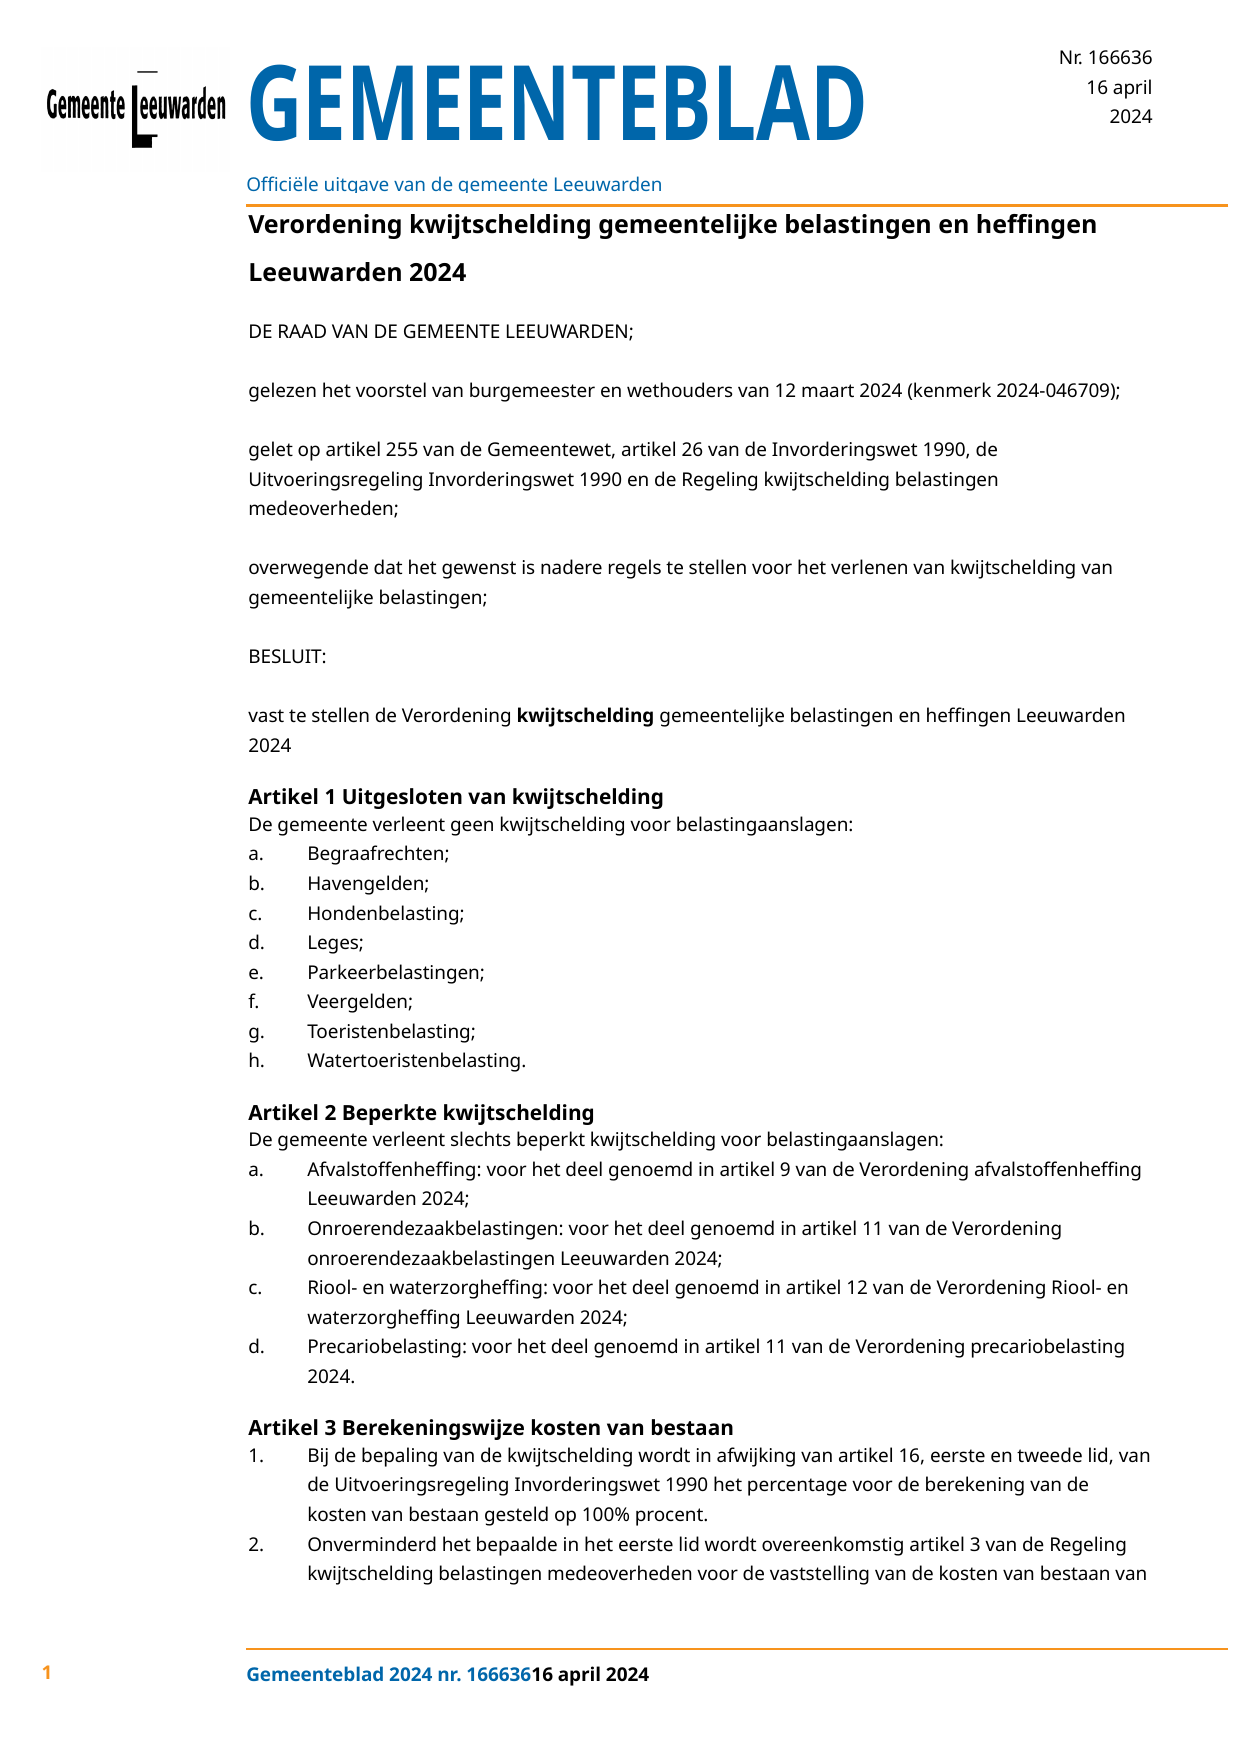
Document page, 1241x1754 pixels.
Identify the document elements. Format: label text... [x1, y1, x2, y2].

picture [41, 47, 231, 172]
text Artikel 3 Berekeningswijze kosten van bestaan [248, 1413, 1152, 1442]
list Bij de bepaling van de kwijtschelding wordt in afwijking van artikel 16, eerste en tweede lid, van de Uitvoeringsregeling Invorderingswet 1990 het percentage voor de berekening van de kosten van bestaan gesteld op 100% procent. [248, 1442, 1152, 1527]
list Precariobelasting: voor het deel genoemd in artikel 11 van de Verordening precariobelasting 2024. [248, 1333, 1152, 1389]
text BESLUIT: [248, 643, 1152, 669]
list Toeristenbelasting; [248, 1018, 1152, 1044]
text vast te stellen de Verordening kwijtschelding gemeentelijke belastingen en heffingen Leeuwarden 2024 [248, 702, 1152, 758]
list Leges; [248, 929, 1152, 955]
text gelet op artikel 255 van de Gemeentewet, artikel 26 van de Invorderingswet 1990, de Uitvoeringsregeling Invorderingswet 1990 en de Regeling kwijtschelding belastingen medeoverheden; [248, 436, 1152, 521]
list Parkeerbelastingen; [248, 959, 1152, 984]
text Verordening kwijtschelding gemeentelijke belastingen en heffingen Leeuwarden 2024 [248, 207, 1152, 288]
list Riool- en waterzorgheffing: voor het deel genoemd in artikel 12 van de Verordening Riool- en waterzorgheffing Leeuwarden 2024; [248, 1274, 1152, 1330]
text De gemeente verleent geen kwijtschelding voor belastingaanslagen: [248, 811, 1152, 837]
text Artikel 1 Uitgesloten van kwijtschelding [248, 782, 1152, 811]
list Watertoeristenbelasting. [248, 1048, 1152, 1073]
list Veergelden; [248, 988, 1152, 1014]
list Afvalstoffenheffing: voor het deel genoemd in artikel 9 van de Verordening afvalstoffenheffing Leeuwarden 2024; [248, 1156, 1152, 1211]
text gelezen het voorstel van burgemeester en wethouders van 12 maart 2024 (kenmerk 2024-046709); [248, 377, 1152, 403]
text De gemeente verleent slechts beperkt kwijtschelding voor belastingaanslagen: [248, 1126, 1152, 1152]
text DE RAAD VAN DE GEMEENTE LEEUWARDEN; [248, 318, 1152, 344]
list Begraafrechten; [248, 841, 1152, 866]
list Onverminderd het bepaalde in het eerste lid wordt overeenkomstig artikel 3 van de Regeling kwijtschelding belastingen medeoverheden voor de vaststelling van de kosten van bestaan van [248, 1531, 1152, 1586]
text overwegende dat het gewenst is nadere regels te stellen voor het verlenen van kwijtschelding van gemeentelijke belastingen; [248, 554, 1152, 610]
text Artikel 2 Beperkte kwijtschelding [248, 1098, 1152, 1126]
list Havengelden; [248, 870, 1152, 896]
list Onroerendezaakbelastingen: voor het deel genoemd in artikel 11 van de Verordening onroerendezaakbelastingen Leeuwarden 2024; [248, 1215, 1152, 1271]
list Hondenbelasting; [248, 900, 1152, 925]
